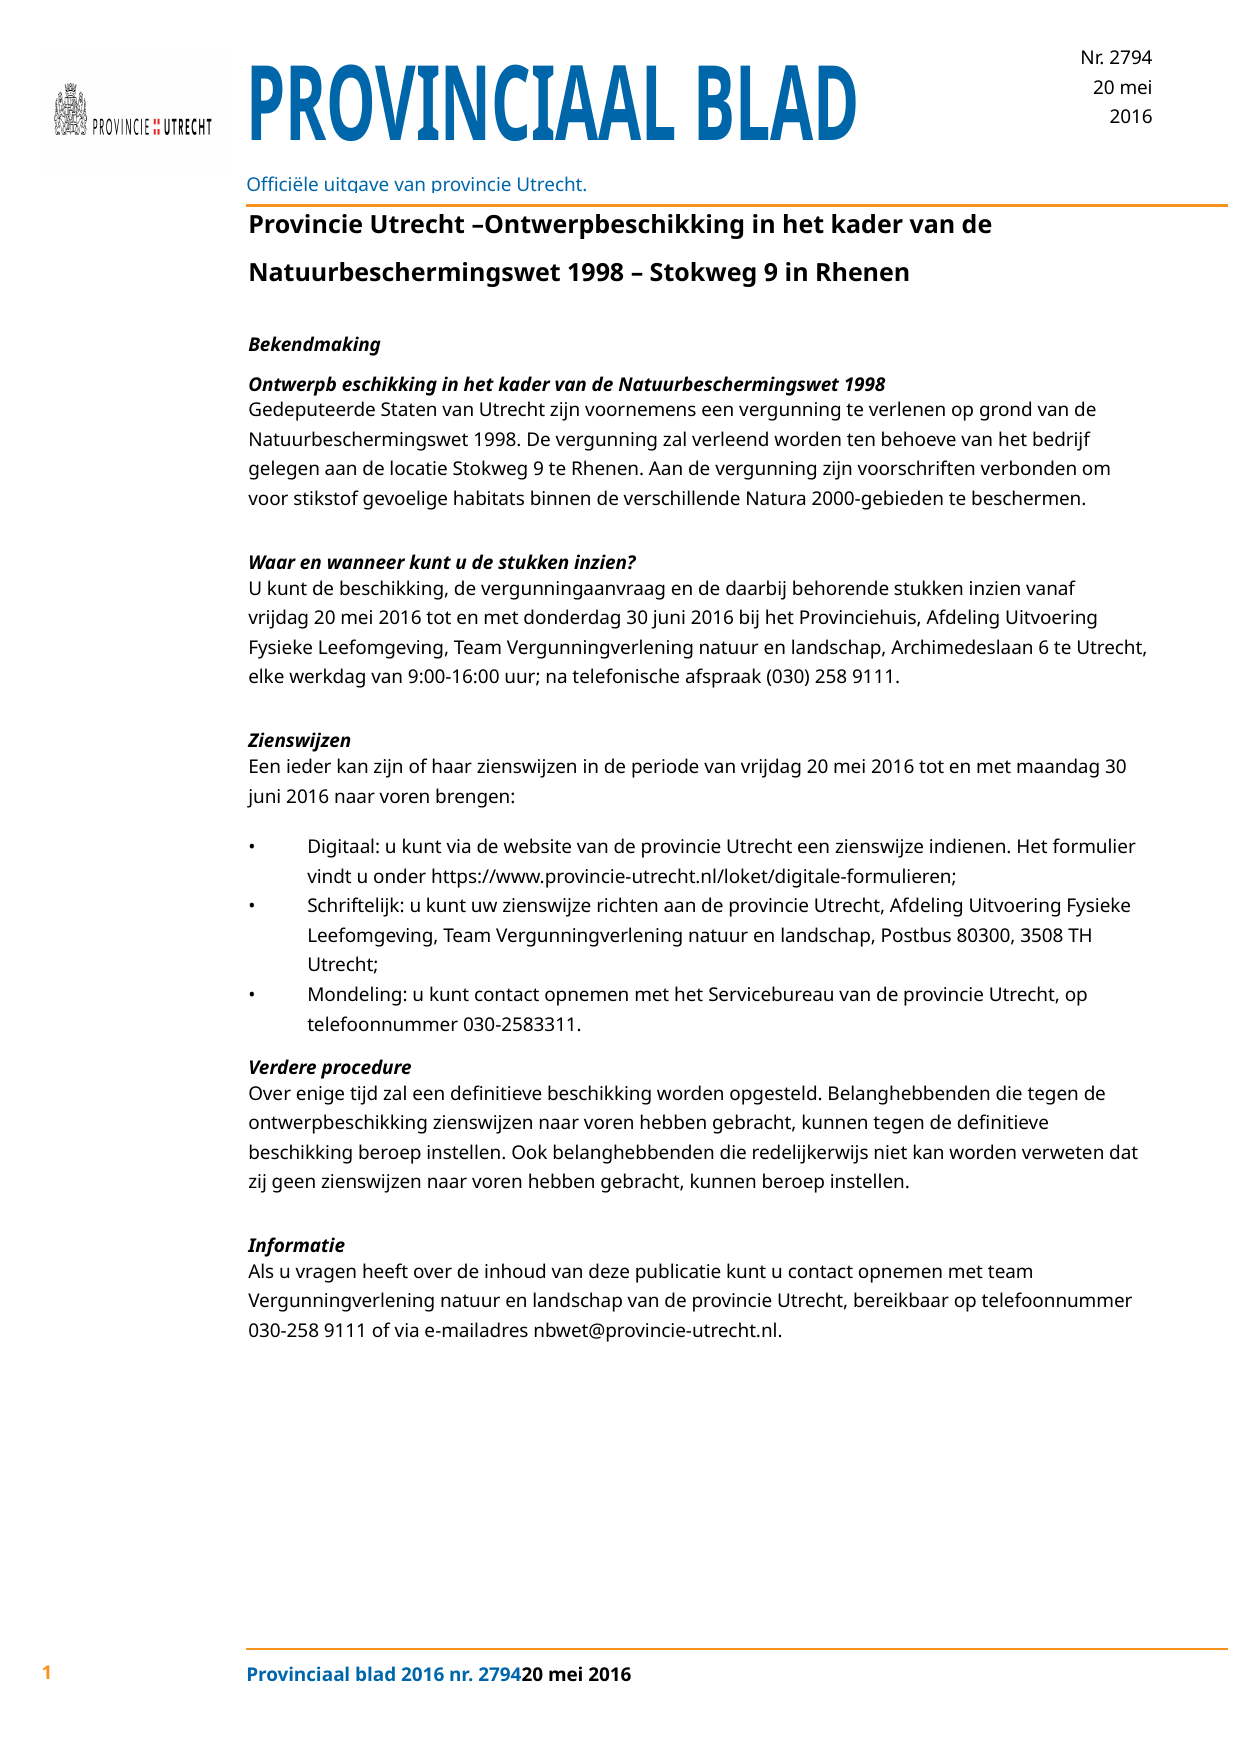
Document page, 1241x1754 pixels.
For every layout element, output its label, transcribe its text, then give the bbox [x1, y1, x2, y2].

text Zienswijzen [248, 728, 1152, 753]
text Informatie [248, 1232, 1152, 1258]
text Een ieder kan zijn of haar zienswijzen in de periode van vrijdag 20 mei 2016 tot en met maandag 30 juni 2016 naar voren brengen: [248, 753, 1152, 809]
text Over enige tijd zal een definitieve beschikking worden opgesteld. Belanghebbenden die tegen de ontwerpbeschikking zienswijzen naar voren hebben gebracht, kunnen tegen de definitieve beschikking beroep instellen. Ook belanghebbenden die redelijkerwijs niet kan worden verweten dat zij geen zienswijzen naar voren hebben gebracht, kunnen beroep instellen. [248, 1080, 1152, 1194]
text U kunt de beschikking, de vergunningaanvraag en de daarbij behorende stukken inzien vanaf vrijdag 20 mei 2016 tot en met donderdag 30 juni 2016 bij het Provinciehuis, Afdeling Uitvoering Fysieke Leefomgeving, Team Vergunningverlening natuur en landschap, Archimedeslaan 6 te Utrecht, elke werkdag van 9:00-16:00 uur; na telefonische afspraak (030) 258 9111. [248, 575, 1152, 689]
list Schriftelijk: u kunt uw zienswijze richten aan de provincie Utrecht, Afdeling Uitvoering Fysieke Leefomgeving, Team Vergunningverlening natuur en landschap, Postbus 80300, 3508 TH Utrecht; [248, 892, 1152, 977]
picture [41, 47, 231, 172]
text Verdere procedure [248, 1054, 1152, 1080]
list Digitaal: u kunt via de website van de provincie Utrecht een zienswijze indienen. Het formulier vindt u onder https://www.provincie-utrecht.nl/loket/digitale-formulieren; [248, 833, 1152, 889]
text Bekendmaking [248, 331, 1152, 357]
text Ontwerpb eschikking in het kader van de Natuurbeschermingswet 1998 [248, 371, 1152, 396]
list Mondeling: u kunt contact opnemen met het Servicebureau van de provincie Utrecht, op telefoonnummer 030-2583311. [248, 981, 1152, 1037]
text Als u vragen heeft over de inhoud van deze publicatie kunt u contact opnemen met team Vergunningverlening natuur en landschap van de provincie Utrecht, bereikbaar op telefoonnummer 030-258 9111 of via e-mailadres nbwet@provincie-utrecht.nl. [248, 1258, 1152, 1343]
text Gedeputeerde Staten van Utrecht zijn voornemens een vergunning te verlenen op grond van de Natuurbeschermingswet 1998. De vergunning zal verleend worden ten behoeve van het bedrijf gelegen aan de locatie Stokweg 9 te Rhenen. Aan de vergunning zijn voorschriften verbonden om voor stikstof gevoelige habitats binnen de verschillende Natura 2000-gebieden te beschermen. [248, 396, 1152, 511]
text Provincie Utrecht –Ontwerpbeschikking in het kader van de Natuurbeschermingswet 1998 – Stokweg 9 in Rhenen [248, 207, 1152, 288]
text Waar en wanneer kunt u de stukken inzien? [248, 549, 1152, 575]
